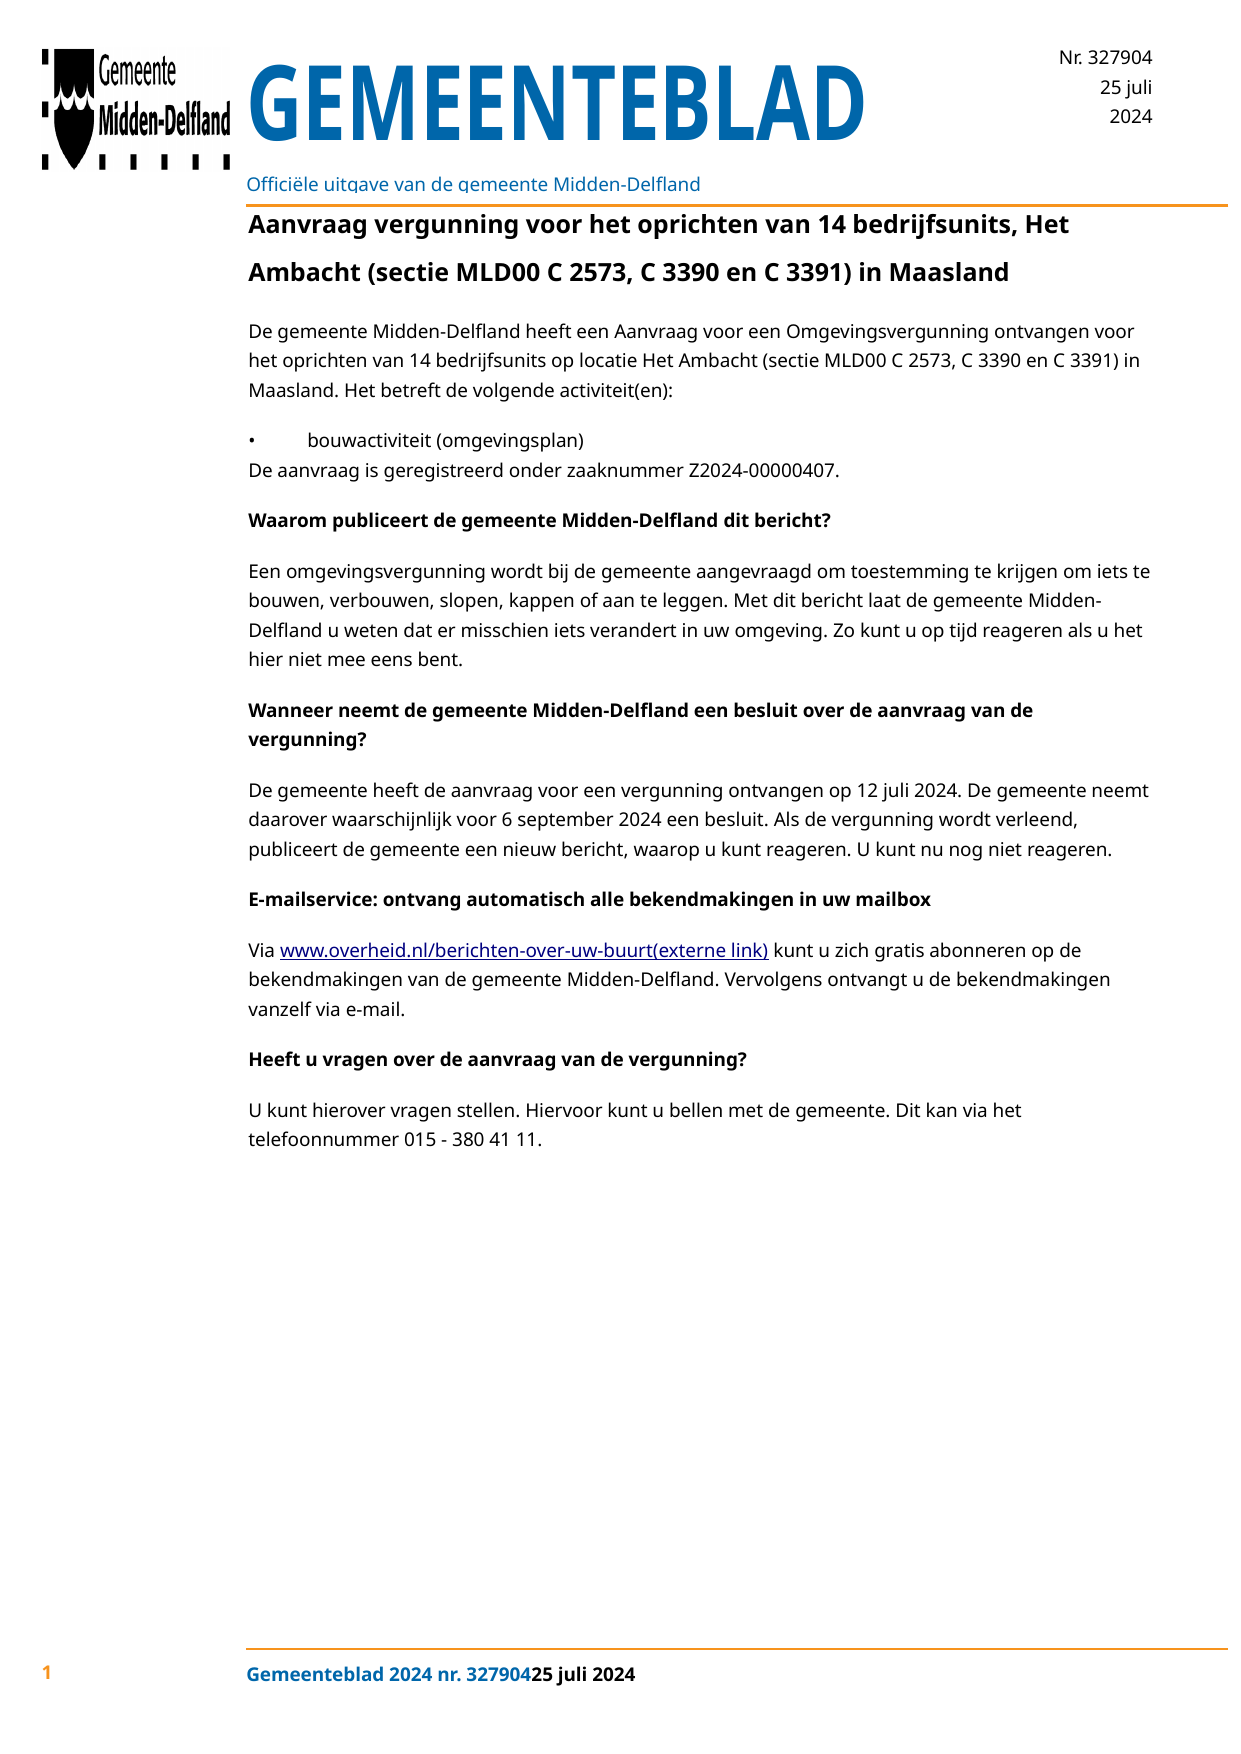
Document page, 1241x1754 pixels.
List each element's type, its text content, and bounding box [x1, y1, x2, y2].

text Wanneer neemt de gemeente Midden-Delfland een besluit over de aanvraag van de vergunning? [248, 697, 1152, 752]
text De aanvraag is geregistreerd onder zaaknummer Z2024-00000407. [248, 457, 1152, 483]
text Heeft u vragen over de aanvraag van de vergunning? [248, 1047, 1152, 1072]
text De gemeente Midden-Delfland heeft een Aanvraag voor een Omgevingsvergunning ontvangen voor het oprichten van 14 bedrijfsunits op locatie Het Ambacht (sectie MLD00 C 2573, C 3390 en C 3391) in Maasland. Het betreft de volgende activiteit(en): [248, 318, 1152, 403]
text Waarom publiceert de gemeente Midden-Delfland dit bericht? [248, 507, 1152, 533]
text De gemeente heeft de aanvraag voor een vergunning ontvangen op 12 juli 2024. De gemeente neemt daarover waarschijnlijk voor 6 september 2024 een besluit. Als de vergunning wordt verleend, publiceert de gemeente een nieuw bericht, waarop u kunt reageren. U kunt nu nog niet reageren. [248, 777, 1152, 862]
picture [41, 47, 231, 172]
text Een omgevingsvergunning wordt bij de gemeente aangevraagd om toestemming te krijgen om iets te bouwen, verbouwen, slopen, kappen of aan te leggen. Met dit bericht laat de gemeente Midden-Delfland u weten dat er misschien iets verandert in uw omgeving. Zo kunt u op tijd reageren als u het hier niet mee eens bent. [248, 558, 1152, 672]
text U kunt hierover vragen stellen. Hiervoor kunt u bellen met de gemeente. Dit kan via het telefoonnummer 015 - 380 41 11. [248, 1097, 1152, 1152]
text E-mailservice: ontvang automatisch alle bekendmakingen in uw mailbox [248, 887, 1152, 912]
list bouwactiviteit (omgevingsplan) [248, 427, 1152, 453]
text Via www.overheid.nl/berichten-over-uw-buurt(externe link) kunt u zich gratis abonneren op de bekendmakingen van de gemeente Midden-Delfland. Vervolgens ontvangt u de bekendmakingen vanzelf via e-mail. [248, 937, 1152, 1022]
text Aanvraag vergunning voor het oprichten van 14 bedrijfsunits, Het Ambacht (sectie MLD00 C 2573, C 3390 en C 3391) in Maasland [248, 207, 1152, 288]
